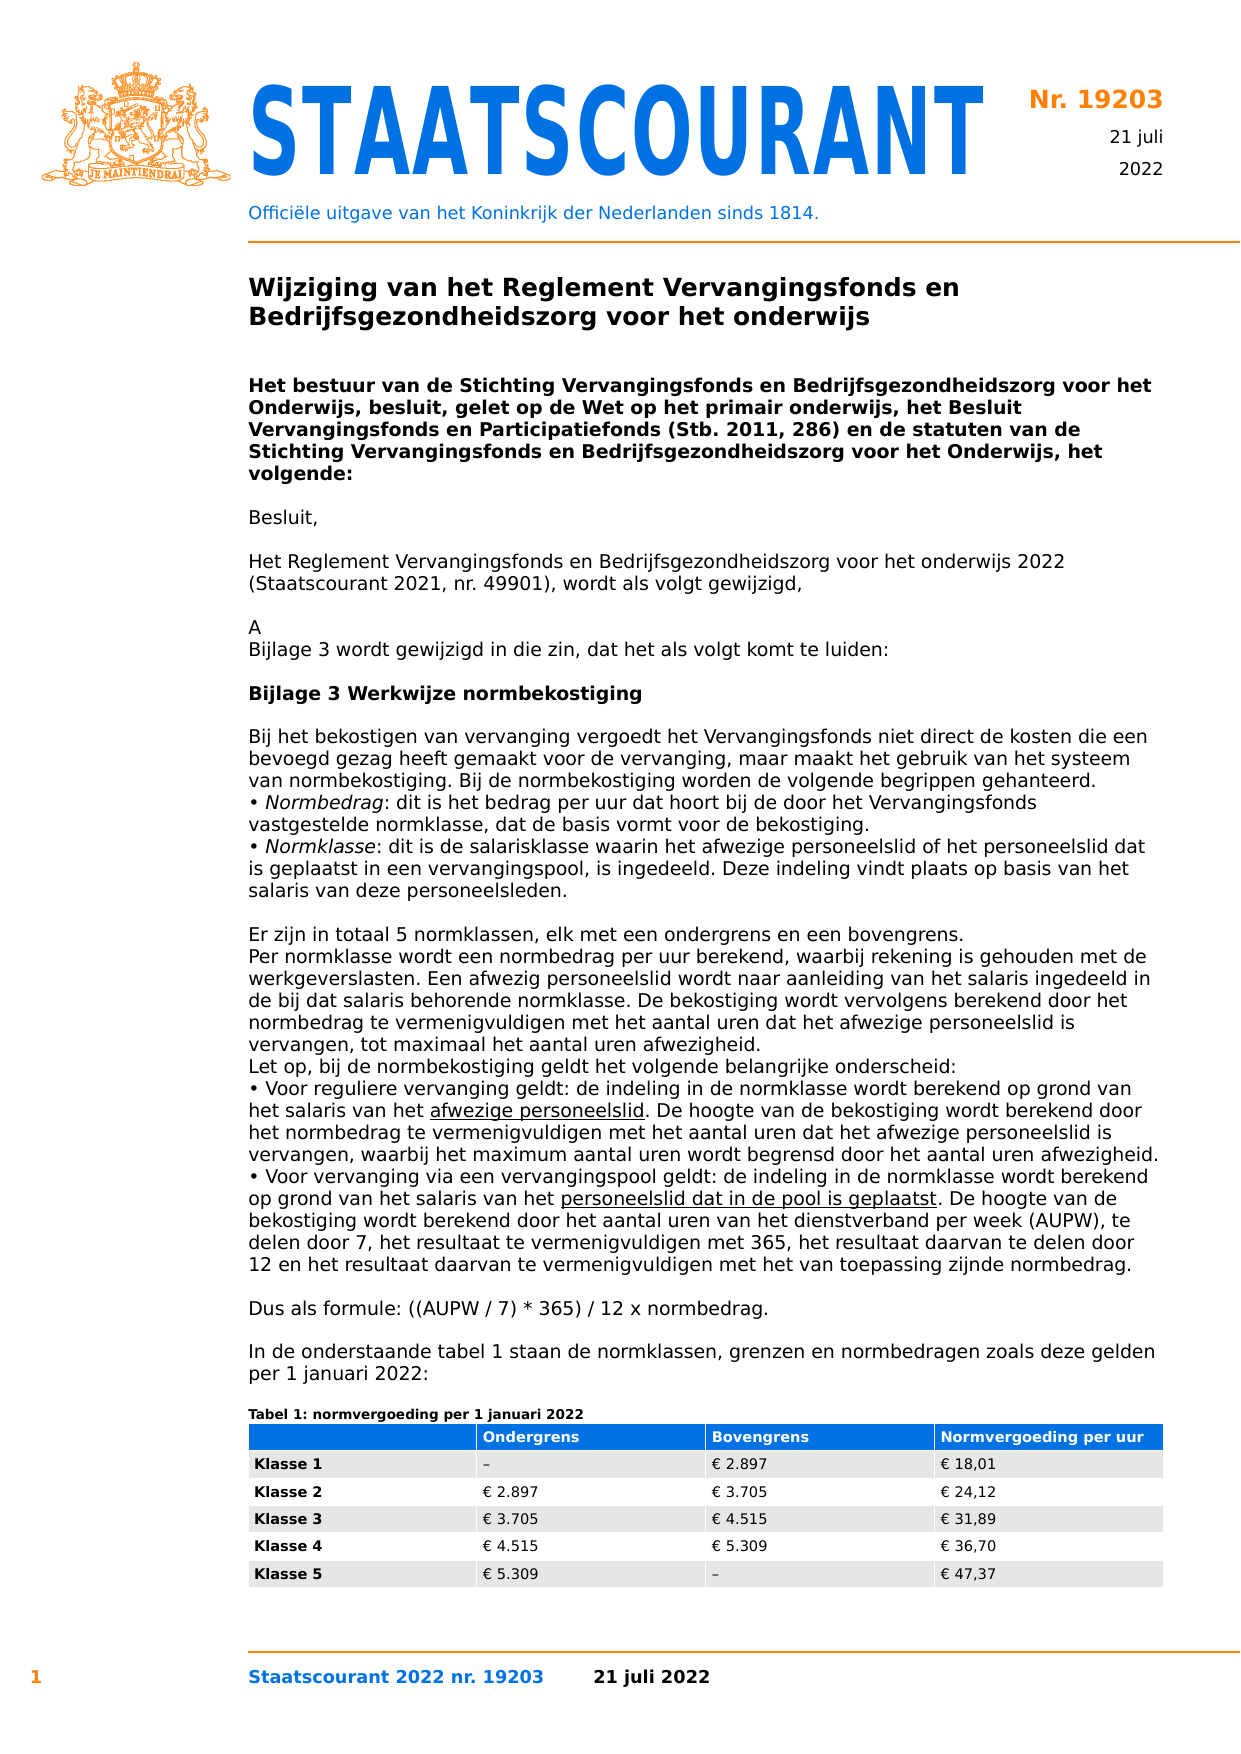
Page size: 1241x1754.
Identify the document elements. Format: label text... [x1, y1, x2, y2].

text Het bestuur van de Stichting Vervangingsfonds en Bedrijfsgezondheidszorg voor het Onderwijs, besluit, gelet op de Wet op het primair onderwijs, het Besluit Vervangingsfonds en Participatiefonds (Stb. 2011, 286) en de statuten van de Stichting Vervangingsfonds en Bedrijfsgezondheidszorg voor het Onderwijs, het volgende: [248, 375, 1163, 485]
text • Normbedrag: dit is het bedrag per uur dat hoort bij de door het Vervangingsfonds vastgestelde normklasse, dat de basis vormt voor de bekostiging. [248, 792, 1163, 836]
text A [248, 617, 1163, 638]
table_cell Klasse 3 [249, 1506, 476, 1532]
table_cell € 4.515 [706, 1506, 934, 1532]
text Het Reglement Vervangingsfonds en Bedrijfsgezondheidszorg voor het onderwijs 2022 (Staatscourant 2021, nr. 49901), wordt als volgt gewijzigd, [248, 551, 1163, 595]
table_cell – [706, 1561, 934, 1587]
subtitle Wijziging van het Reglement Vervangingsfonds en Bedrijfsgezondheidszorg voor het onderwijs [248, 273, 1163, 331]
table_header Tabel 1: normvergoeding per 1 januari 2022 [248, 1407, 1163, 1423]
table_cell € 24,12 [935, 1479, 1163, 1505]
table_cell € 5.309 [477, 1561, 705, 1587]
text Besluit, [248, 507, 1163, 529]
text Bijlage 3 wordt gewijzigd in die zin, dat het als volgt komt te luiden: [248, 638, 1163, 661]
table_header [25, 62, 248, 241]
text • Voor vervanging via een vervangingspool geldt: de indeling in de normklasse wordt berekend op grond van het salaris van het personeelslid dat in de pool is geplaatst. De hoogte van de bekostiging wordt berekend door het aantal uren van het dienstverband per week (AUPW), te delen door 7, het resultaat te vermenigvuldigen met 365, het resultaat daarvan te delen door 12 en het resultaat daarvan te vermenigvuldigen met het van toepassing zijnde normbedrag. [248, 1166, 1163, 1276]
table_cell Ondergrens [477, 1424, 705, 1450]
table_cell 2022 [998, 153, 1240, 203]
table_cell € 47,37 [935, 1561, 1163, 1587]
table_cell € 2.897 [477, 1479, 705, 1505]
table_cell Klasse 4 [249, 1534, 476, 1560]
text Dus als formule: ((AUPW / 7) * 365) / 12 x normbedrag. [248, 1297, 1163, 1319]
table_cell € 31,89 [935, 1506, 1163, 1532]
table_cell – [477, 1451, 705, 1478]
text Bijlage 3 Werkwijze normbekostiging [248, 682, 1163, 704]
table_cell € 3.705 [477, 1506, 705, 1532]
table_cell € 3.705 [706, 1479, 934, 1505]
table_header STAATSCOURANT [248, 62, 998, 203]
table_cell 21 juli [998, 121, 1240, 153]
table_cell € 4.515 [477, 1534, 705, 1560]
text Er zijn in totaal 5 normklassen, elk met een ondergrens en een bovengrens. [248, 924, 1163, 946]
table_cell € 2.897 [706, 1451, 934, 1478]
text In de onderstaande tabel 1 staan de normklassen, grenzen en normbedragen zoals deze gelden per 1 januari 2022: [248, 1341, 1163, 1385]
table_cell Klasse 2 [249, 1479, 476, 1505]
table_cell Bovengrens [706, 1424, 934, 1450]
picture [41, 62, 231, 186]
text Let op, bij de normbekostiging geldt het volgende belangrijke onderscheid: [248, 1056, 1163, 1078]
table_header Nr. 19203 [998, 62, 1240, 121]
text Per normklasse wordt een normbedrag per uur berekend, waarbij rekening is gehouden met de werkgeverslasten. Een afwezig personeelslid wordt naar aanleiding van het salaris ingedeeld in de bij dat salaris behorende normklasse. De bekostiging wordt vervolgens berekend door het normbedrag te vermenigvuldigen met het aantal uren dat het afwezige personeelslid is vervangen, tot maximaal het aantal uren afwezigheid. [248, 946, 1163, 1056]
table_cell Normvergoeding per uur [935, 1424, 1163, 1450]
table_cell [249, 1424, 476, 1450]
table_cell Officiële uitgave van het Koninkrijk der Nederlanden sinds 1814. [248, 203, 1240, 241]
table_cell € 18,01 [935, 1451, 1163, 1478]
text • Voor reguliere vervanging geldt: de indeling in de normklasse wordt berekend op grond van het salaris van het afwezige personeelslid. De hoogte van de bekostiging wordt berekend door het normbedrag te vermenigvuldigen met het aantal uren dat het afwezige personeelslid is vervangen, waarbij het maximum aantal uren wordt begrensd door het aantal uren afwezigheid. [248, 1078, 1163, 1166]
table_cell Klasse 1 [249, 1451, 476, 1478]
table_cell € 36,70 [935, 1534, 1163, 1560]
table_cell Klasse 5 [249, 1561, 476, 1587]
text Bij het bekostigen van vervanging vergoedt het Vervangingsfonds niet direct de kosten die een bevoegd gezag heeft gemaakt voor de vervanging, maar maakt het gebruik van het systeem van normbekostiging. Bij de normbekostiging worden de volgende begrippen gehanteerd. [248, 726, 1163, 792]
text • Normklasse: dit is de salarisklasse waarin het afwezige personeelslid of het personeelslid dat is geplaatst in een vervangingspool, is ingedeeld. Deze indeling vindt plaats op basis van het salaris van deze personeelsleden. [248, 836, 1163, 902]
table_cell € 5.309 [706, 1534, 934, 1560]
